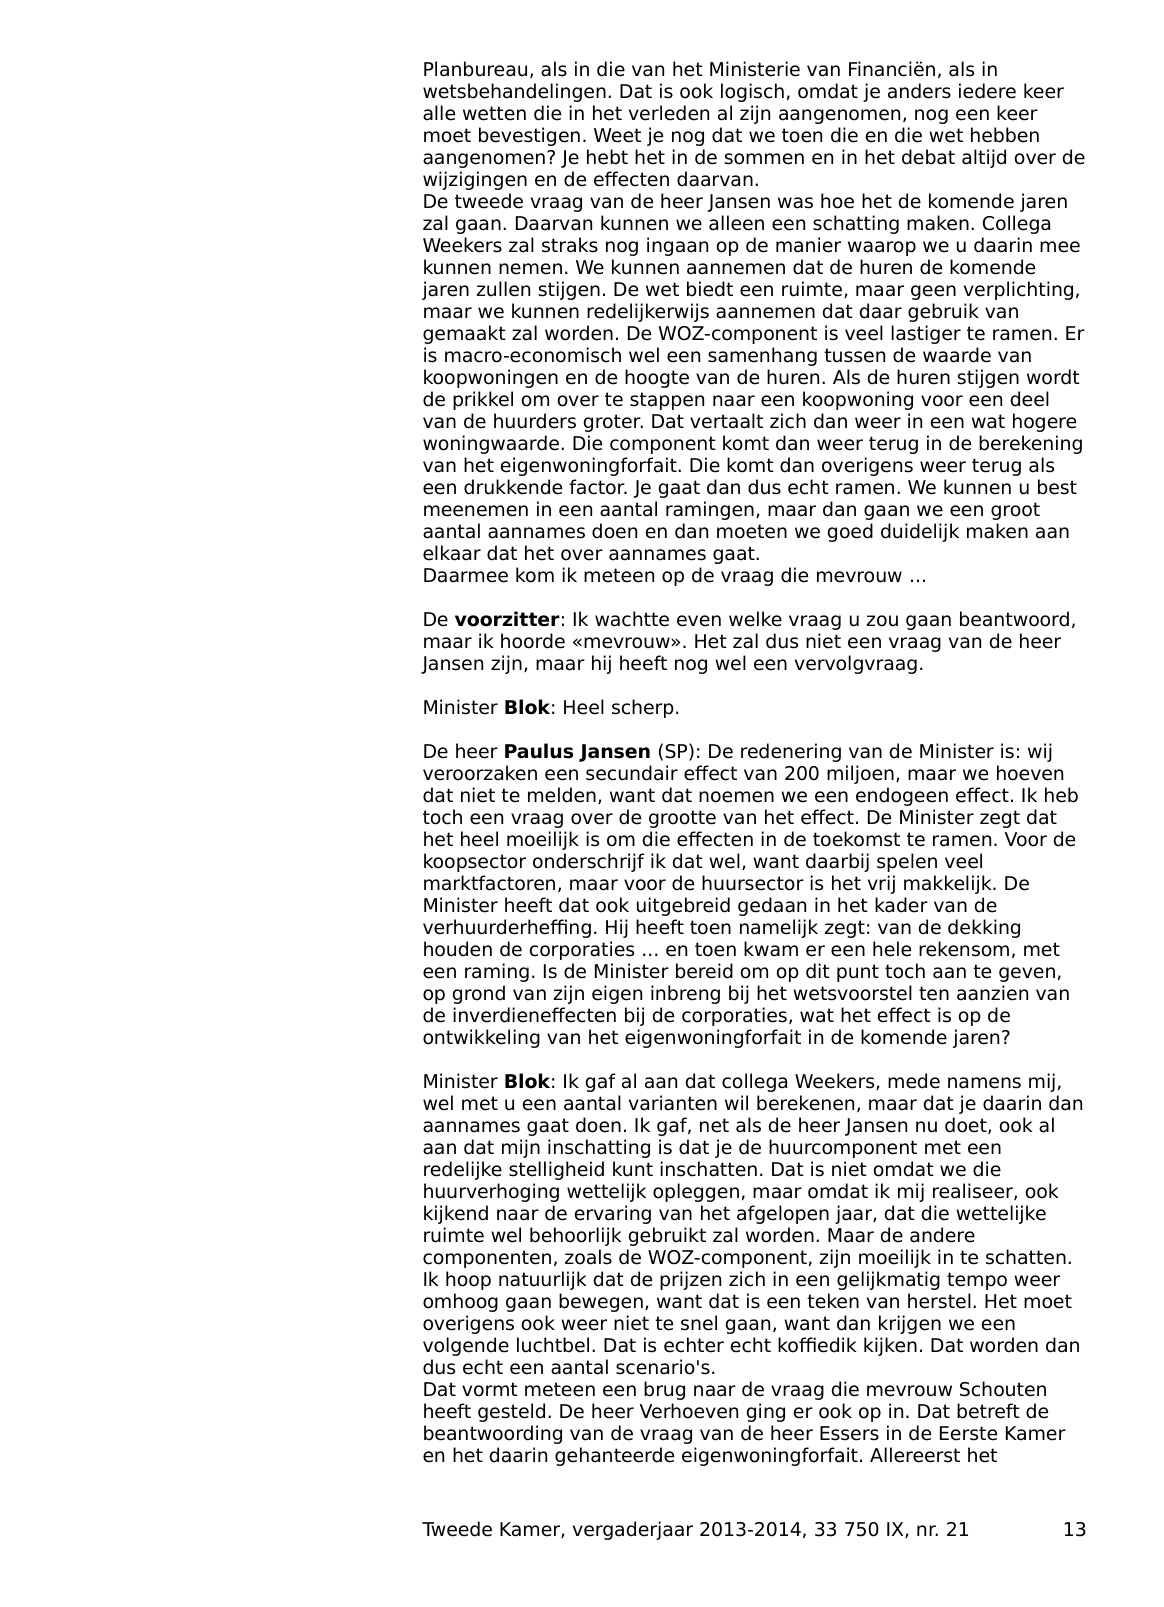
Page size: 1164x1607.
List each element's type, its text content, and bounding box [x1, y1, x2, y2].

text De voorzitter: Ik wachtte even welke vraag u zou gaan beantwoord, maar ik hoorde «mevrouw». Het zal dus niet een vraag van de heer Jansen zijn, maar hij heeft nog wel een vervolgvraag. [422, 609, 1087, 675]
text Dat vormt meteen een brug naar de vraag die mevrouw Schouten heeft gesteld. De heer Verhoeven ging er ook op in. Dat betreft de beantwoording van de vraag van de heer Essers in de Eerste Kamer en het daarin gehanteerde eigenwoningforfait. Allereerst het [422, 1379, 1087, 1467]
text Minister Blok: Heel scherp. [422, 697, 1087, 719]
text Planbureau, als in die van het Ministerie van Financiën, als in wetsbehandelingen. Dat is ook logisch, omdat je anders iedere keer alle wetten die in het verleden al zijn aangenomen, nog een keer moet bevestigen. Weet je nog dat we toen die en die wet hebben aangenomen? Je hebt het in de sommen en in het debat altijd over de wijzigingen en de effecten daarvan. [422, 59, 1087, 191]
text De heer Paulus Jansen (SP): De redenering van de Minister is: wij veroorzaken een secundair effect van 200 miljoen, maar we hoeven dat niet te melden, want dat noemen we een endogeen effect. Ik heb toch een vraag over de grootte van het effect. De Minister zegt dat het heel moeilijk is om die effecten in de toekomst te ramen. Voor de koopsector onderschrijf ik dat wel, want daarbij spelen veel marktfactoren, maar voor de huursector is het vrij makkelijk. De Minister heeft dat ook uitgebreid gedaan in het kader van de verhuurderheffing. Hij heeft toen namelijk zegt: van de dekking houden de corporaties ... en toen kwam er een hele rekensom, met een raming. Is de Minister bereid om op dit punt toch aan te geven, op grond van zijn eigen inbreng bij het wetsvoorstel ten aanzien van de inverdieneffecten bij de corporaties, wat het effect is op de ontwikkeling van het eigenwoningforfait in de komende jaren? [422, 741, 1087, 1049]
text De tweede vraag van de heer Jansen was hoe het de komende jaren zal gaan. Daarvan kunnen we alleen een schatting maken. Collega Weekers zal straks nog ingaan op de manier waarop we u daarin mee kunnen nemen. We kunnen aannemen dat de huren de komende jaren zullen stijgen. De wet biedt een ruimte, maar geen verplichting, maar we kunnen redelijkerwijs aannemen dat daar gebruik van gemaakt zal worden. De WOZ-component is veel lastiger te ramen. Er is macro-economisch wel een samenhang tussen de waarde van koopwoningen en de hoogte van de huren. Als de huren stijgen wordt de prikkel om over te stappen naar een koopwoning voor een deel van de huurders groter. Dat vertaalt zich dan weer in een wat hogere woningwaarde. Die component komt dan weer terug in de berekening van het eigenwoningforfait. Die komt dan overigens weer terug als een drukkende factor. Je gaat dan dus echt ramen. We kunnen u best meenemen in een aantal ramingen, maar dan gaan we een groot aantal aannames doen en dan moeten we goed duidelijk maken aan elkaar dat het over aannames gaat. [422, 191, 1087, 564]
text Daarmee kom ik meteen op de vraag die mevrouw ... [422, 564, 1087, 587]
text Minister Blok: Ik gaf al aan dat collega Weekers, mede namens mij, wel met u een aantal varianten wil berekenen, maar dat je daarin dan aannames gaat doen. Ik gaf, net als de heer Jansen nu doet, ook al aan dat mijn inschatting is dat je de huurcomponent met een redelijke stelligheid kunt inschatten. Dat is niet omdat we die huurverhoging wettelijk opleggen, maar omdat ik mij realiseer, ook kijkend naar de ervaring van het afgelopen jaar, dat die wettelijke ruimte wel behoorlijk gebruikt zal worden. Maar de andere componenten, zoals de WOZ-component, zijn moeilijk in te schatten. Ik hoop natuurlijk dat de prijzen zich in een gelijkmatig tempo weer omhoog gaan bewegen, want dat is een teken van herstel. Het moet overigens ook weer niet te snel gaan, want dan krijgen we een volgende luchtbel. Dat is echter echt koffiedik kijken. Dat worden dan dus echt een aantal scenario's. [422, 1071, 1087, 1379]
